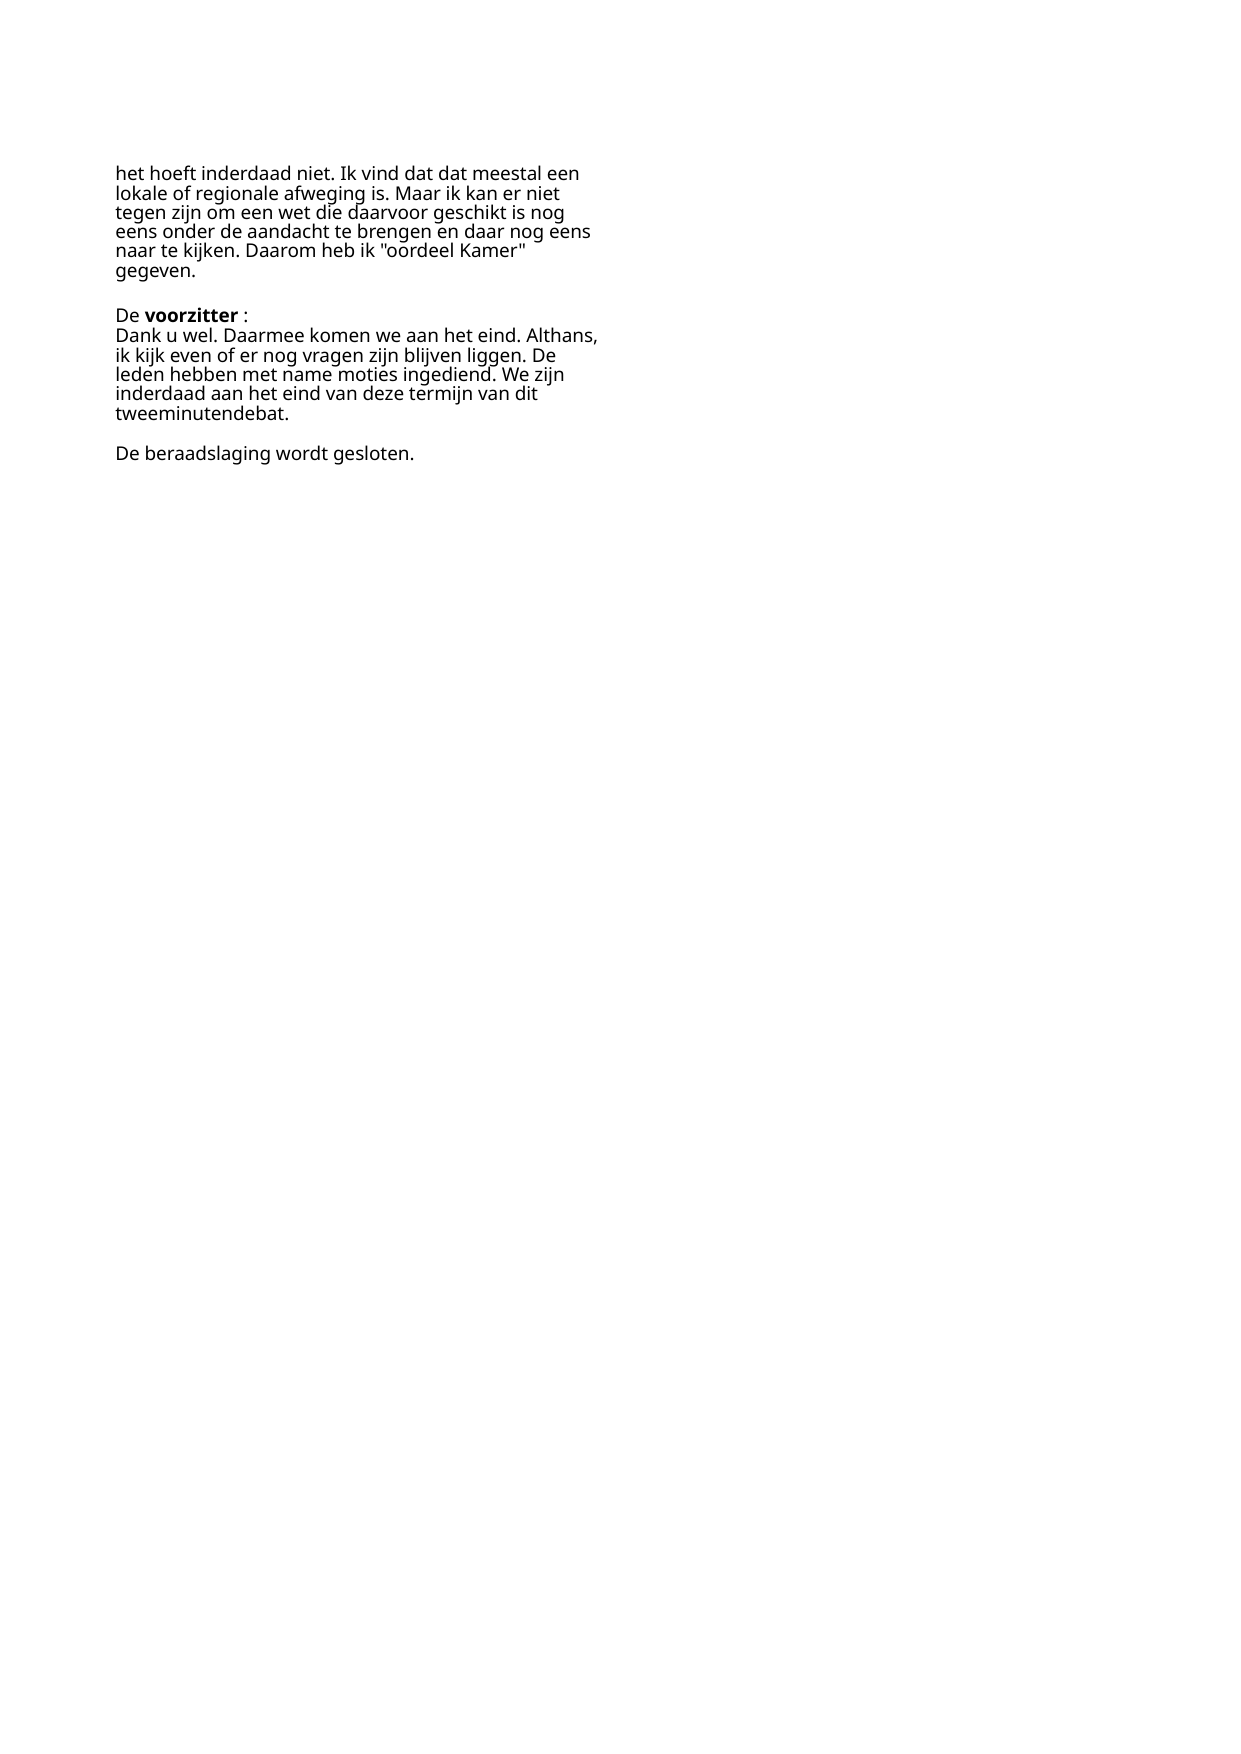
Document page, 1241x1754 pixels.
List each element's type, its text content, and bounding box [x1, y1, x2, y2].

text het hoeft inderdaad niet. Ik vind dat dat meestal een lokale of regionale afweging is. Maar ik kan er niet tegen zijn om een wet die daarvoor geschikt is nog eens onder de aandacht te brengen en daar nog eens naar te kijken. Daarom heb ik "oordeel Kamer" gegeven. [115, 165, 605, 281]
text De beraadslaging wordt gesloten. [115, 445, 605, 464]
text Dank u wel. Daarmee komen we aan het eind. Althans, ik kijk even of er nog vragen zijn blijven liggen. De leden hebben met name moties ingediend. We zijn inderdaad aan het eind van deze termijn van dit tweeminutendebat. [115, 327, 605, 424]
text De voorzitter : [115, 302, 605, 327]
